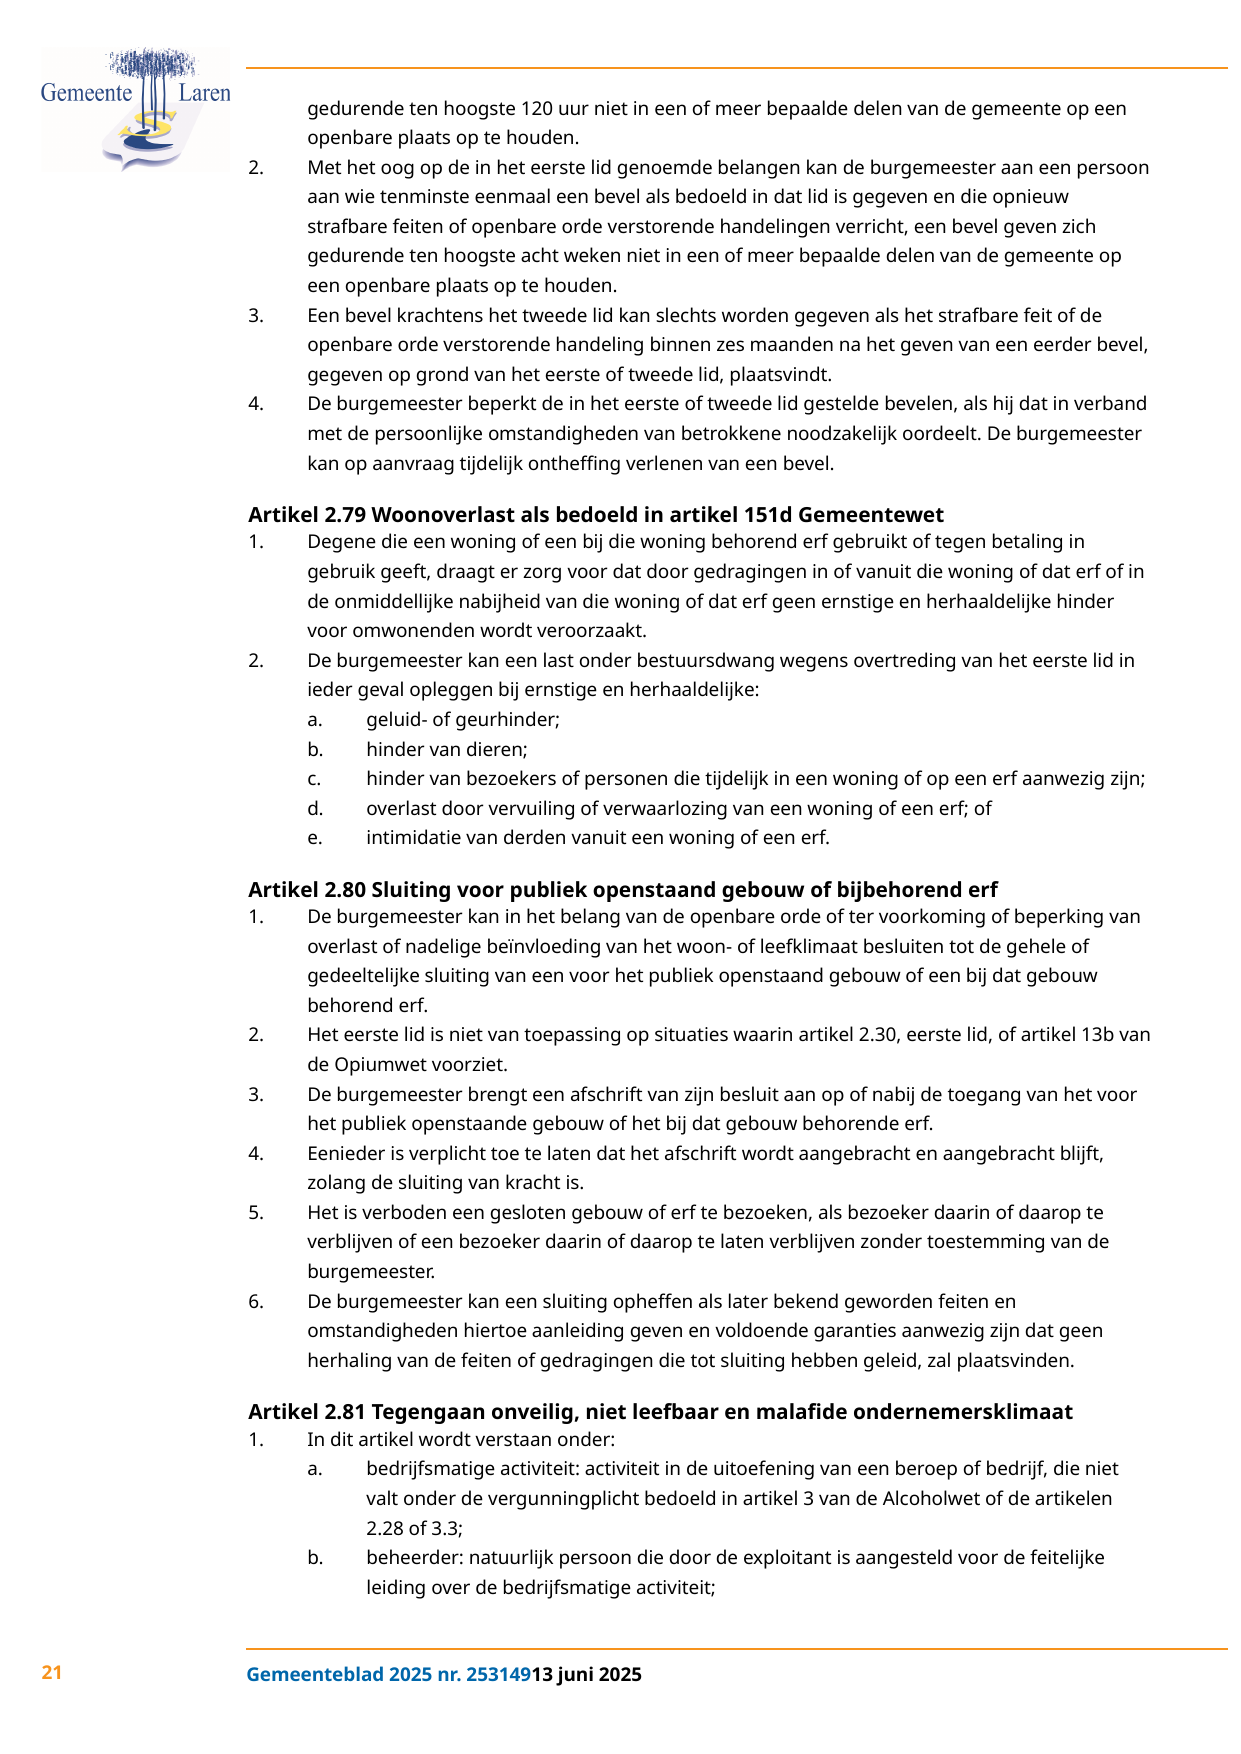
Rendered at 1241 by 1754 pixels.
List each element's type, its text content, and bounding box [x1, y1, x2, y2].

list Degene die een woning of een bij die woning behorend erf gebruikt of tegen betaling in gebruik geeft, draagt er zorg voor dat door gedragingen in of vanuit die woning of dat erf of in de onmiddellijke nabijheid van die woning of dat erf geen ernstige en herhaaldelijke hinder voor omwonenden wordt veroorzaakt. [248, 529, 1152, 643]
text Artikel 2.79 Woonoverlast als bedoeld in artikel 151d Gemeentewet [248, 500, 1152, 529]
list Het is verboden een gesloten gebouw of erf te bezoeken, als bezoeker daarin of daarop te verblijven of een bezoeker daarin of daarop te laten verblijven zonder toestemming van de burgemeester. [248, 1199, 1152, 1284]
list Met het oog op de in het eerste lid genoemde belangen kan de burgemeester aan een persoon aan wie tenminste eenmaal een bevel als bedoeld in dat lid is gegeven en die opnieuw strafbare feiten of openbare orde verstorende handelingen verricht, een bevel geven zich gedurende ten hoogste acht weken niet in een of meer bepaalde delen van de gemeente op een openbare plaats op te houden. [248, 154, 1152, 298]
text Artikel 2.80 Sluiting voor publiek openstaand gebouw of bijbehorend erf [248, 875, 1152, 903]
list Eenieder is verplicht toe te laten dat het afschrift wordt aangebracht en aangebracht blijft, zolang de sluiting van kracht is. [248, 1140, 1152, 1195]
list Het eerste lid is niet van toepassing op situaties waarin artikel 2.30, eerste lid, of artikel 13b van de Opiumwet voorziet. [248, 1022, 1152, 1077]
text Artikel 2.81 Tegengaan onveilig, niet leefbaar en malafide ondernemersklimaat [248, 1397, 1152, 1426]
list intimidatie van derden vanuit een woning of een erf. [307, 824, 1152, 850]
list geluid- of geurhinder; [307, 706, 1152, 732]
list overlast door vervuiling of verwaarlozing van een woning of een erf; of [307, 795, 1152, 821]
list De burgemeester brengt een afschrift van zijn besluit aan op of nabij de toegang van het voor het publiek openstaande gebouw of het bij dat gebouw behorende erf. [248, 1081, 1152, 1136]
list Een bevel krachtens het tweede lid kan slechts worden gegeven als het strafbare feit of de openbare orde verstorende handeling binnen zes maanden na het geven van een eerder bevel, gegeven op grond van het eerste of tweede lid, plaatsvindt. [248, 302, 1152, 387]
list hinder van dieren; [307, 736, 1152, 761]
list De burgemeester kan een last onder bestuursdwang wegens overtreding van het eerste lid in ieder geval opleggen bij ernstige en herhaaldelijke: [248, 647, 1152, 702]
picture [41, 47, 231, 172]
list De burgemeester beperkt de in het eerste of tweede lid gestelde bevelen, als hij dat in verband met de persoonlijke omstandigheden van betrokkene noodzakelijk oordeelt. De burgemeester kan op aanvraag tijdelijk ontheffing verlenen van een bevel. [248, 391, 1152, 476]
list hinder van bezoekers of personen die tijdelijk in een woning of op een erf aanwezig zijn; [307, 765, 1152, 791]
list In dit artikel wordt verstaan onder: [248, 1426, 1152, 1452]
list beheerder: natuurlijk persoon die door de exploitant is aangesteld voor de feitelijke leiding over de bedrijfsmatige activiteit; [307, 1544, 1152, 1599]
list gedurende ten hoogste 120 uur niet in een of meer bepaalde delen van de gemeente op een openbare plaats op te houden. [248, 95, 1152, 150]
list bedrijfsmatige activiteit: activiteit in de uitoefening van een beroep of bedrijf, die niet valt onder de vergunningplicht bedoeld in artikel 3 van de Alcoholwet of de artikelen 2.28 of 3.3; [307, 1456, 1152, 1540]
list De burgemeester kan een sluiting opheffen als later bekend geworden feiten en omstandigheden hiertoe aanleiding geven en voldoende garanties aanwezig zijn dat geen herhaling van de feiten of gedragingen die tot sluiting hebben geleid, zal plaatsvinden. [248, 1288, 1152, 1373]
list De burgemeester kan in het belang van de openbare orde of ter voorkoming of beperking van overlast of nadelige beïnvloeding van het woon- of leefklimaat besluiten tot de gehele of gedeeltelijke sluiting van een voor het publiek openstaand gebouw of een bij dat gebouw behorend erf. [248, 903, 1152, 1018]
